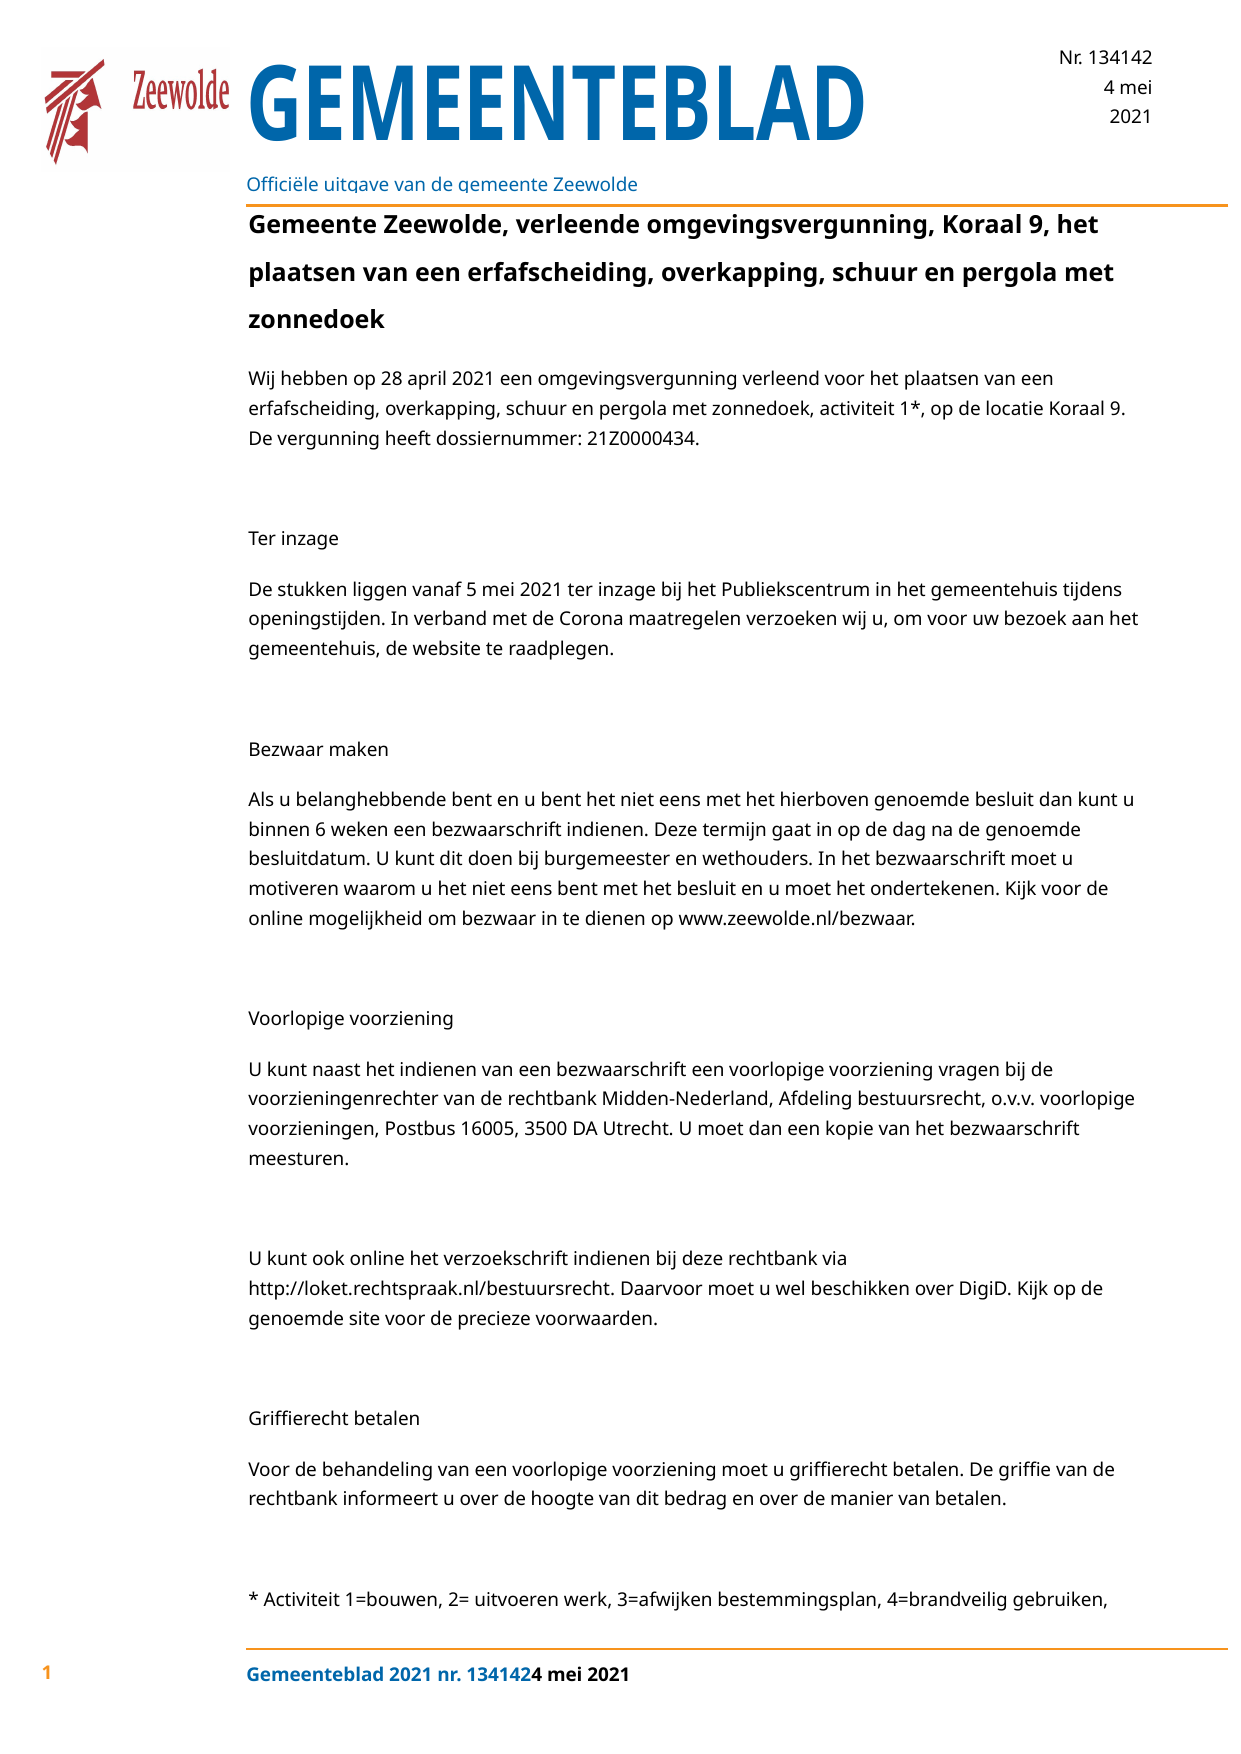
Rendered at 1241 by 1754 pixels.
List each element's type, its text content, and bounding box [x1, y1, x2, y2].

text Wij hebben op 28 april 2021 een omgevingsvergunning verleend voor het plaatsen van een erfafscheiding, overkapping, schuur en pergola met zonnedoek, activiteit 1*, op de locatie Koraal 9. De vergunning heeft dossiernummer: 21Z0000434. [248, 366, 1152, 450]
text Bezwaar maken [248, 736, 1152, 762]
text Voorlopige voorziening [248, 1006, 1152, 1031]
text De stukken liggen vanaf 5 mei 2021 ter inzage bij het Publiekscentrum in het gemeentehuis tijdens openingstijden. In verband met de Corona maatregelen verzoeken wij u, om voor uw bezoek aan het gemeentehuis, de website te raadplegen. [248, 576, 1152, 661]
text U kunt ook online het verzoekschrift indienen bij deze rechtbank via http://loket.rechtspraak.nl/bestuursrecht. Daarvoor moet u wel beschikken over DigiD. Kijk op de genoemde site voor de precieze voorwaarden. [248, 1246, 1152, 1330]
text Griffierecht betalen [248, 1406, 1152, 1431]
text Ter inzage [248, 526, 1152, 551]
text Gemeente Zeewolde, verleende omgevingsvergunning, Koraal 9, het plaatsen van een erfafscheiding, overkapping, schuur en pergola met zonnedoek [248, 207, 1152, 336]
text * Activiteit 1=bouwen, 2= uitvoeren werk, 3=afwijken bestemmingsplan, 4=brandveilig gebruiken, [248, 1586, 1152, 1612]
picture [41, 47, 231, 172]
text Voor de behandeling van een voorlopige voorziening moet u griffierecht betalen. De griffie van de rechtbank informeert u over de hoogte van dit bedrag en over de manier van betalen. [248, 1456, 1152, 1511]
text U kunt naast het indienen van een bezwaarschrift een voorlopige voorziening vragen bij de voorzieningenrechter van de rechtbank Midden-Nederland, Afdeling bestuursrecht, o.v.v. voorlopige voorzieningen, Postbus 16005, 3500 DA Utrecht. U moet dan een kopie van het bezwaarschrift meesturen. [248, 1056, 1152, 1170]
text Als u belanghebbende bent en u bent het niet eens met het hierboven genoemde besluit dan kunt u binnen 6 weken een bezwaarschrift indienen. Deze termijn gaat in op de dag na de genoemde besluitdatum. U kunt dit doen bij burgemeester en wethouders. In het bezwaarschrift moet u motiveren waarom u het niet eens bent met het besluit en u moet het ondertekenen. Kijk voor de online mogelijkheid om bezwaar in te dienen op www.zeewolde.nl/bezwaar. [248, 786, 1152, 930]
